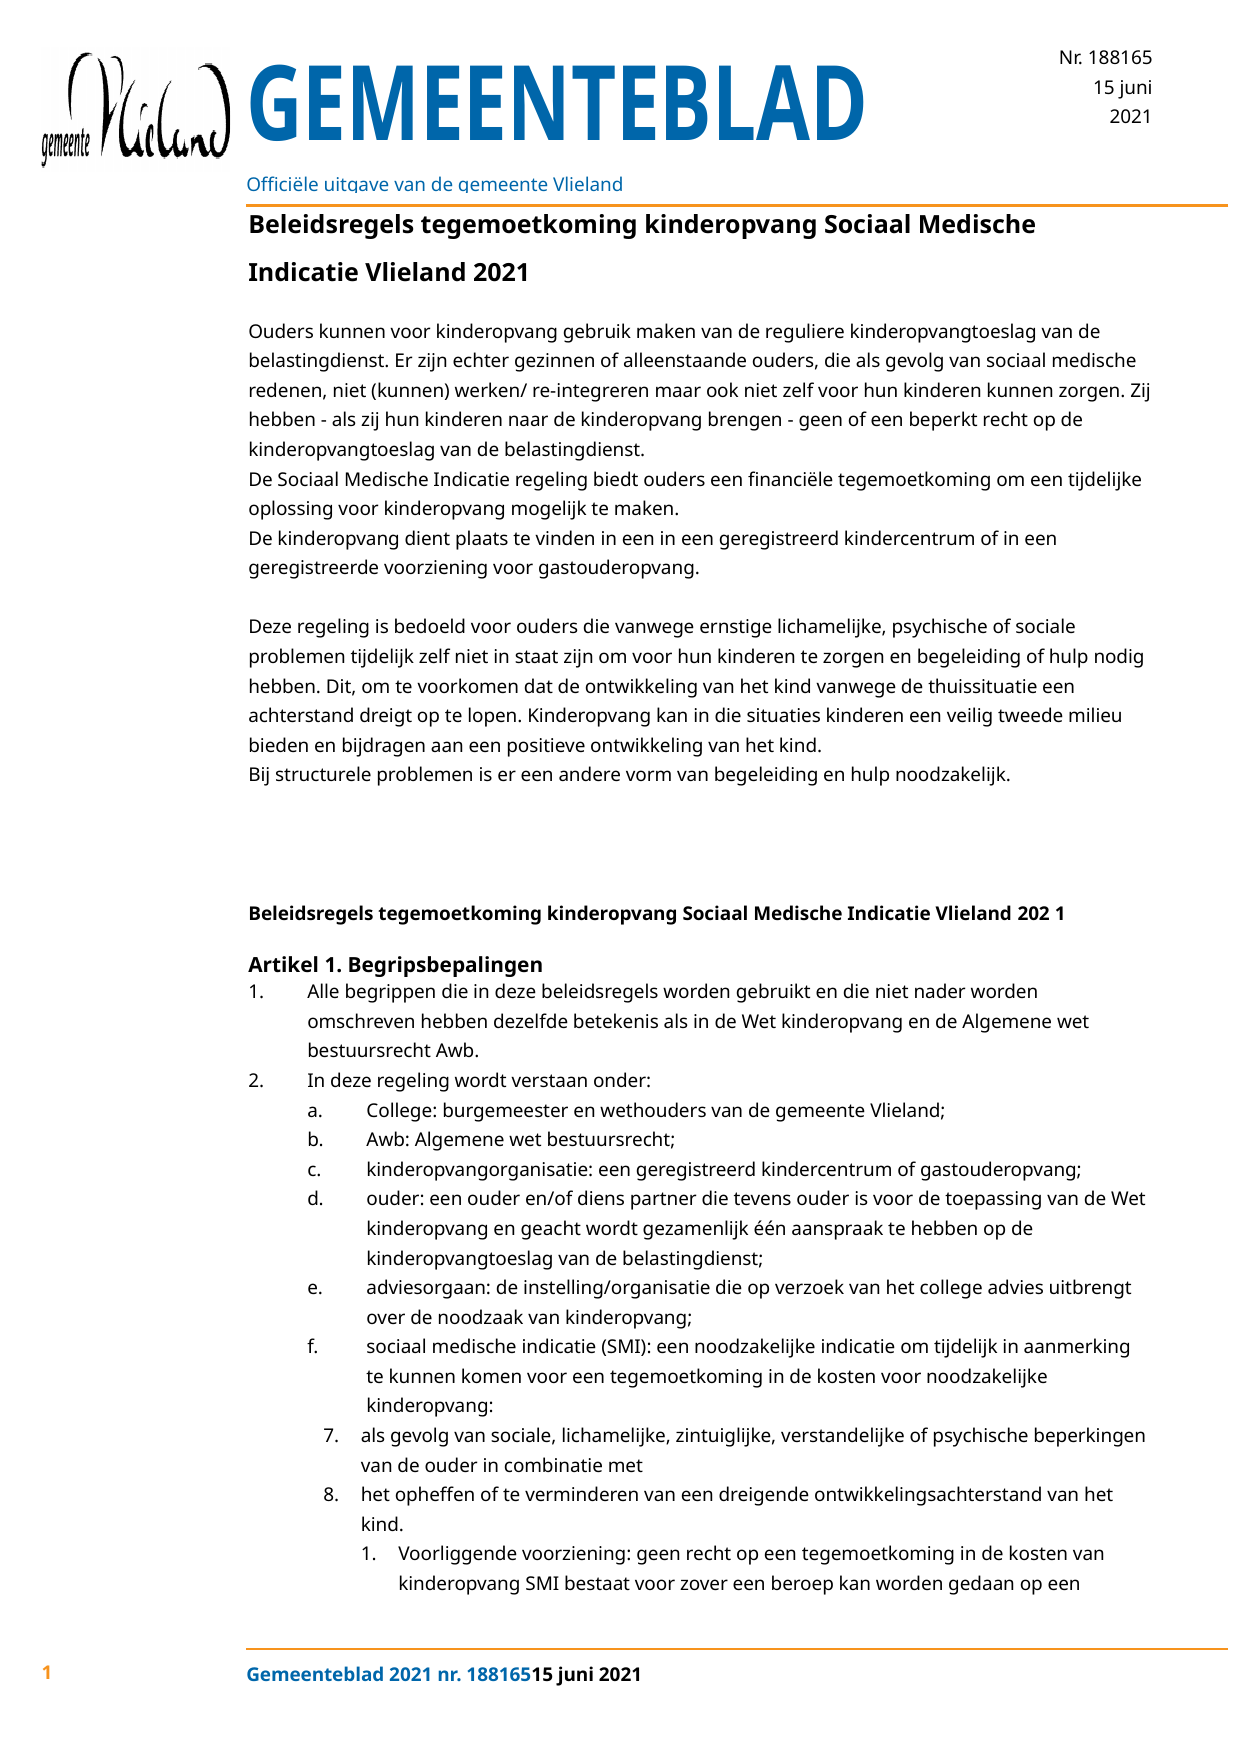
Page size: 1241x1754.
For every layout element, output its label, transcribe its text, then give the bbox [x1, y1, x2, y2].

list Alle begrippen die in deze beleidsregels worden gebruikt en die niet nader worden omschreven hebben dezelfde betekenis als in de Wet kinderopvang en de Algemene wet bestuursrecht Awb. [248, 978, 1152, 1063]
text Artikel 1. Begripsbepalingen [248, 950, 1152, 978]
list College: burgemeester en wethouders van de gemeente Vlieland; [307, 1097, 1152, 1123]
list kinderopvangorganisatie: een geregistreerd kindercentrum of gastouderopvang; [307, 1156, 1152, 1182]
list het opheffen of te verminderen van een dreigende ontwikkelingsachterstand van het kind. [323, 1481, 1152, 1537]
list Awb: Algemene wet bestuursrecht; [307, 1126, 1152, 1152]
text De kinderopvang dient plaats te vinden in een in een geregistreerd kindercentrum of in een geregistreerde voorziening voor gastouderopvang. [248, 525, 1152, 580]
list Voorliggende voorziening: geen recht op een tegemoetkoming in de kosten van kinderopvang SMI bestaat voor zover een beroep kan worden gedaan op een [361, 1541, 1152, 1596]
text Beleidsregels tegemoetkoming kinderopvang Sociaal Medische Indicatie Vlieland 2021 [248, 207, 1152, 288]
text Bij structurele problemen is er een andere vorm van begeleiding en hulp noodzakelijk. [248, 762, 1152, 787]
list In deze regeling wordt verstaan onder: [248, 1067, 1152, 1093]
list ouder: een ouder en/of diens partner die tevens ouder is voor de toepassing van de Wet kinderopvang en geacht wordt gezamenlijk één aanspraak te hebben op de kinderopvangtoeslag van de belastingdienst; [307, 1186, 1152, 1271]
text Deze regeling is bedoeld voor ouders die vanwege ernstige lichamelijke, psychische of sociale problemen tijdelijk zelf niet in staat zijn om voor hun kinderen te zorgen en begeleiding of hulp nodig hebben. Dit, om te voorkomen dat de ontwikkeling van het kind vanwege de thuissituatie een achterstand dreigt op te lopen. Kinderopvang kan in die situaties kinderen een veilig tweede milieu bieden en bijdragen aan een positieve ontwikkeling van het kind. [248, 614, 1152, 758]
text Beleidsregels tegemoetkoming kinderopvang Sociaal Medische Indicatie Vlieland 202 1 [248, 900, 1152, 925]
text De Sociaal Medische Indicatie regeling biedt ouders een financiële tegemoetkoming om een tijdelijke oplossing voor kinderopvang mogelijk te maken. [248, 466, 1152, 521]
list als gevolg van sociale, lichamelijke, zintuiglijke, verstandelijke of psychische beperkingen van de ouder in combinatie met [323, 1422, 1152, 1478]
picture [41, 47, 231, 172]
text Ouders kunnen voor kinderopvang gebruik maken van de reguliere kinderopvangtoeslag van de belastingdienst. Er zijn echter gezinnen of alleenstaande ouders, die als gevolg van sociaal medische redenen, niet (kunnen) werken/ re-integreren maar ook niet zelf voor hun kinderen kunnen zorgen. Zij hebben - als zij hun kinderen naar de kinderopvang brengen - geen of een beperkt recht op de kinderopvangtoeslag van de belastingdienst. [248, 318, 1152, 462]
list adviesorgaan: de instelling/organisatie die op verzoek van het college advies uitbrengt over de noodzaak van kinderopvang; [307, 1274, 1152, 1330]
list sociaal medische indicatie (SMI): een noodzakelijke indicatie om tijdelijk in aanmerking te kunnen komen voor een tegemoetkoming in de kosten voor noodzakelijke kinderopvang: [307, 1333, 1152, 1418]
